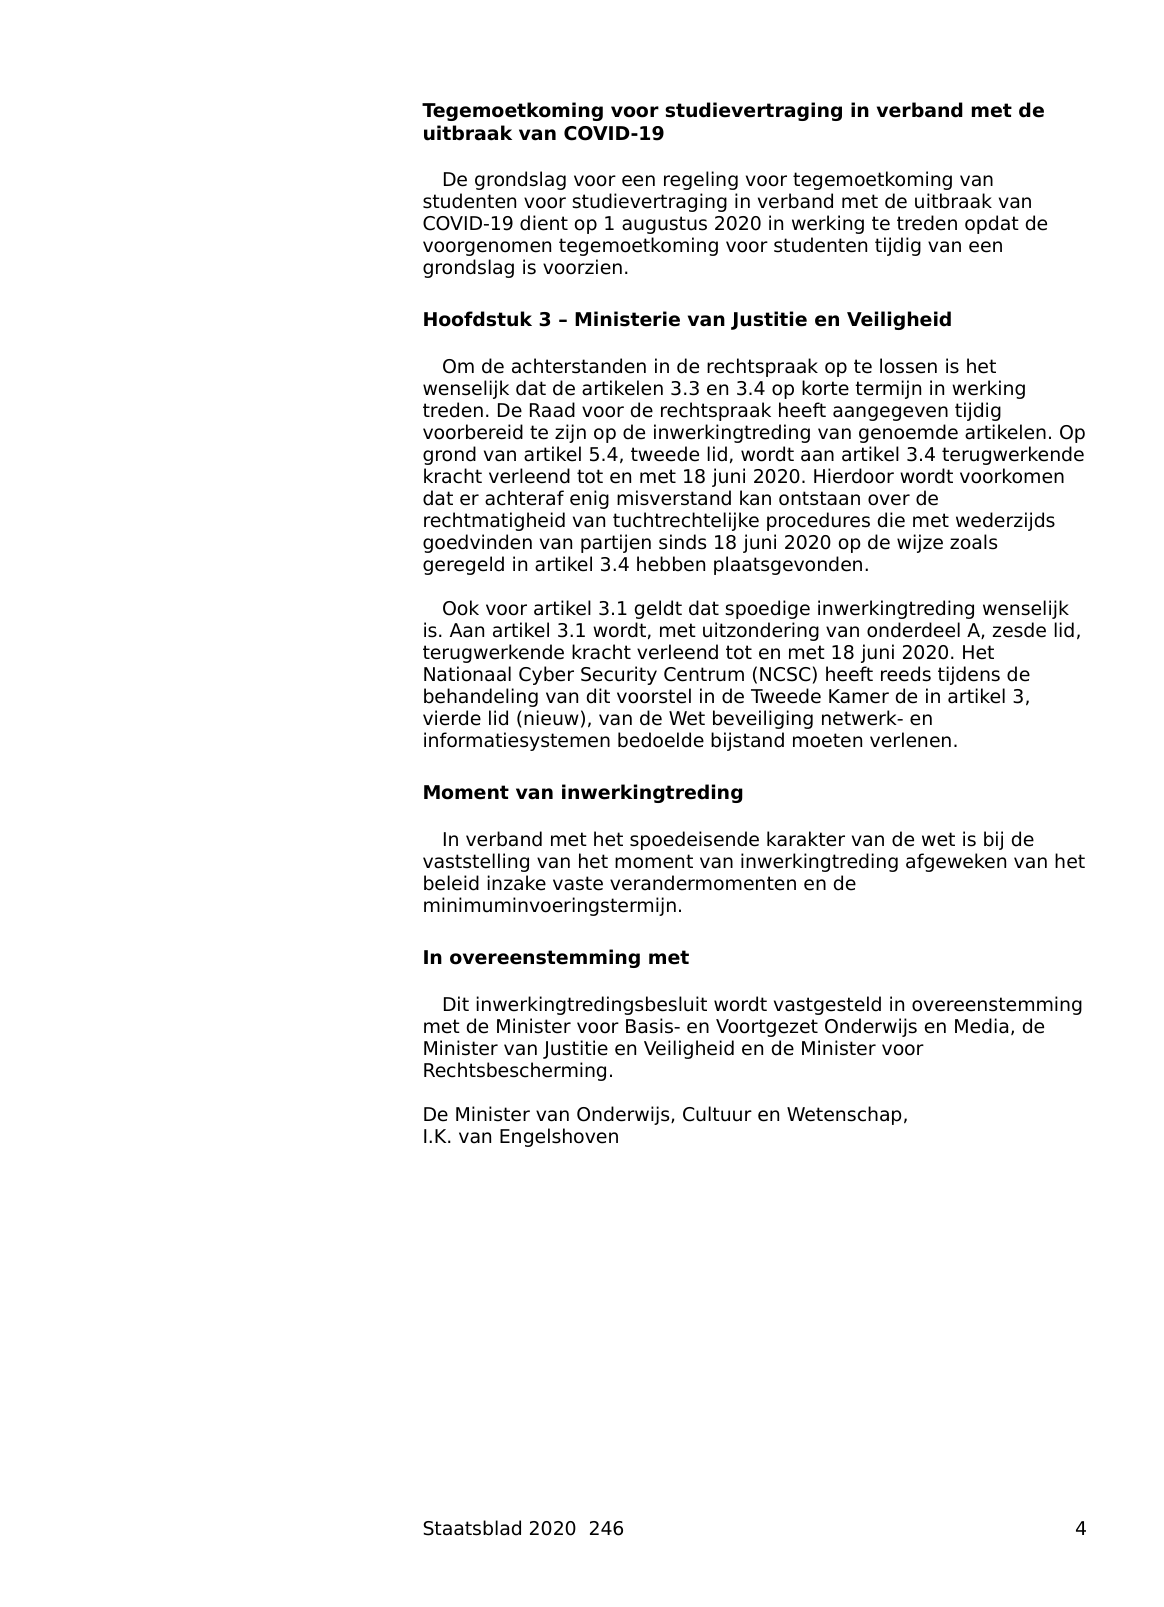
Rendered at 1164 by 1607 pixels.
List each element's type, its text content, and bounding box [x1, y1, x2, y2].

text Ook voor artikel 3.1 geldt dat spoedige inwerkingtreding wenselijk is. Aan artikel 3.1 wordt, met uitzondering van onderdeel A, zesde lid, terugwerkende kracht verleend tot en met 18 juni 2020. Het Nationaal Cyber Security Centrum (NCSC) heeft reeds tijdens de behandeling van dit voorstel in de Tweede Kamer de in artikel 3, vierde lid (nieuw), van de Wet beveiliging netwerk- en informatiesystemen bedoelde bijstand moeten verlenen. [422, 598, 1087, 752]
text Dit inwerkingtredingsbesluit wordt vastgesteld in overeenstemming met de Minister voor Basis- en Voortgezet Onderwijs en Media, de Minister van Justitie en Veiligheid en de Minister voor Rechtsbescherming. [422, 994, 1087, 1082]
text De Minister van Onderwijs, Cultuur en Wetenschap, I.K. van Engelshoven [422, 1104, 1087, 1148]
subtitle Tegemoetkoming voor studievertraging in verband met de uitbraak van COVID-19 [422, 100, 1087, 144]
text Om de achterstanden in de rechtspraak op te lossen is het wenselijk dat de artikelen 3.3 en 3.4 op korte termijn in werking treden. De Raad voor de rechtspraak heeft aangegeven tijdig voorbereid te zijn op de inwerkingtreding van genoemde artikelen. Op grond van artikel 5.4, tweede lid, wordt aan artikel 3.4 terugwerkende kracht verleend tot en met 18 juni 2020. Hierdoor wordt voorkomen dat er achteraf enig misverstand kan ontstaan over de rechtmatigheid van tuchtrechtelijke procedures die met wederzijds goedvinden van partijen sinds 18 juni 2020 op de wijze zoals geregeld in artikel 3.4 hebben plaatsgevonden. [422, 356, 1087, 576]
subtitle Hoofdstuk 3 – Ministerie van Justitie en Veiligheid [422, 309, 1087, 331]
text In verband met het spoedeisende karakter van de wet is bij de vaststelling van het moment van inwerkingtreding afgeweken van het beleid inzake vaste verandermomenten en de minimuminvoeringstermijn. [422, 829, 1087, 917]
subtitle Moment van inwerkingtreding [422, 782, 1087, 804]
text De grondslag voor een regeling voor tegemoetkoming van studenten voor studievertraging in verband met de uitbraak van COVID-19 dient op 1 augustus 2020 in werking te treden opdat de voorgenomen tegemoetkoming voor studenten tijdig van een grondslag is voorzien. [422, 169, 1087, 279]
subtitle In overeenstemming met [422, 947, 1087, 969]
